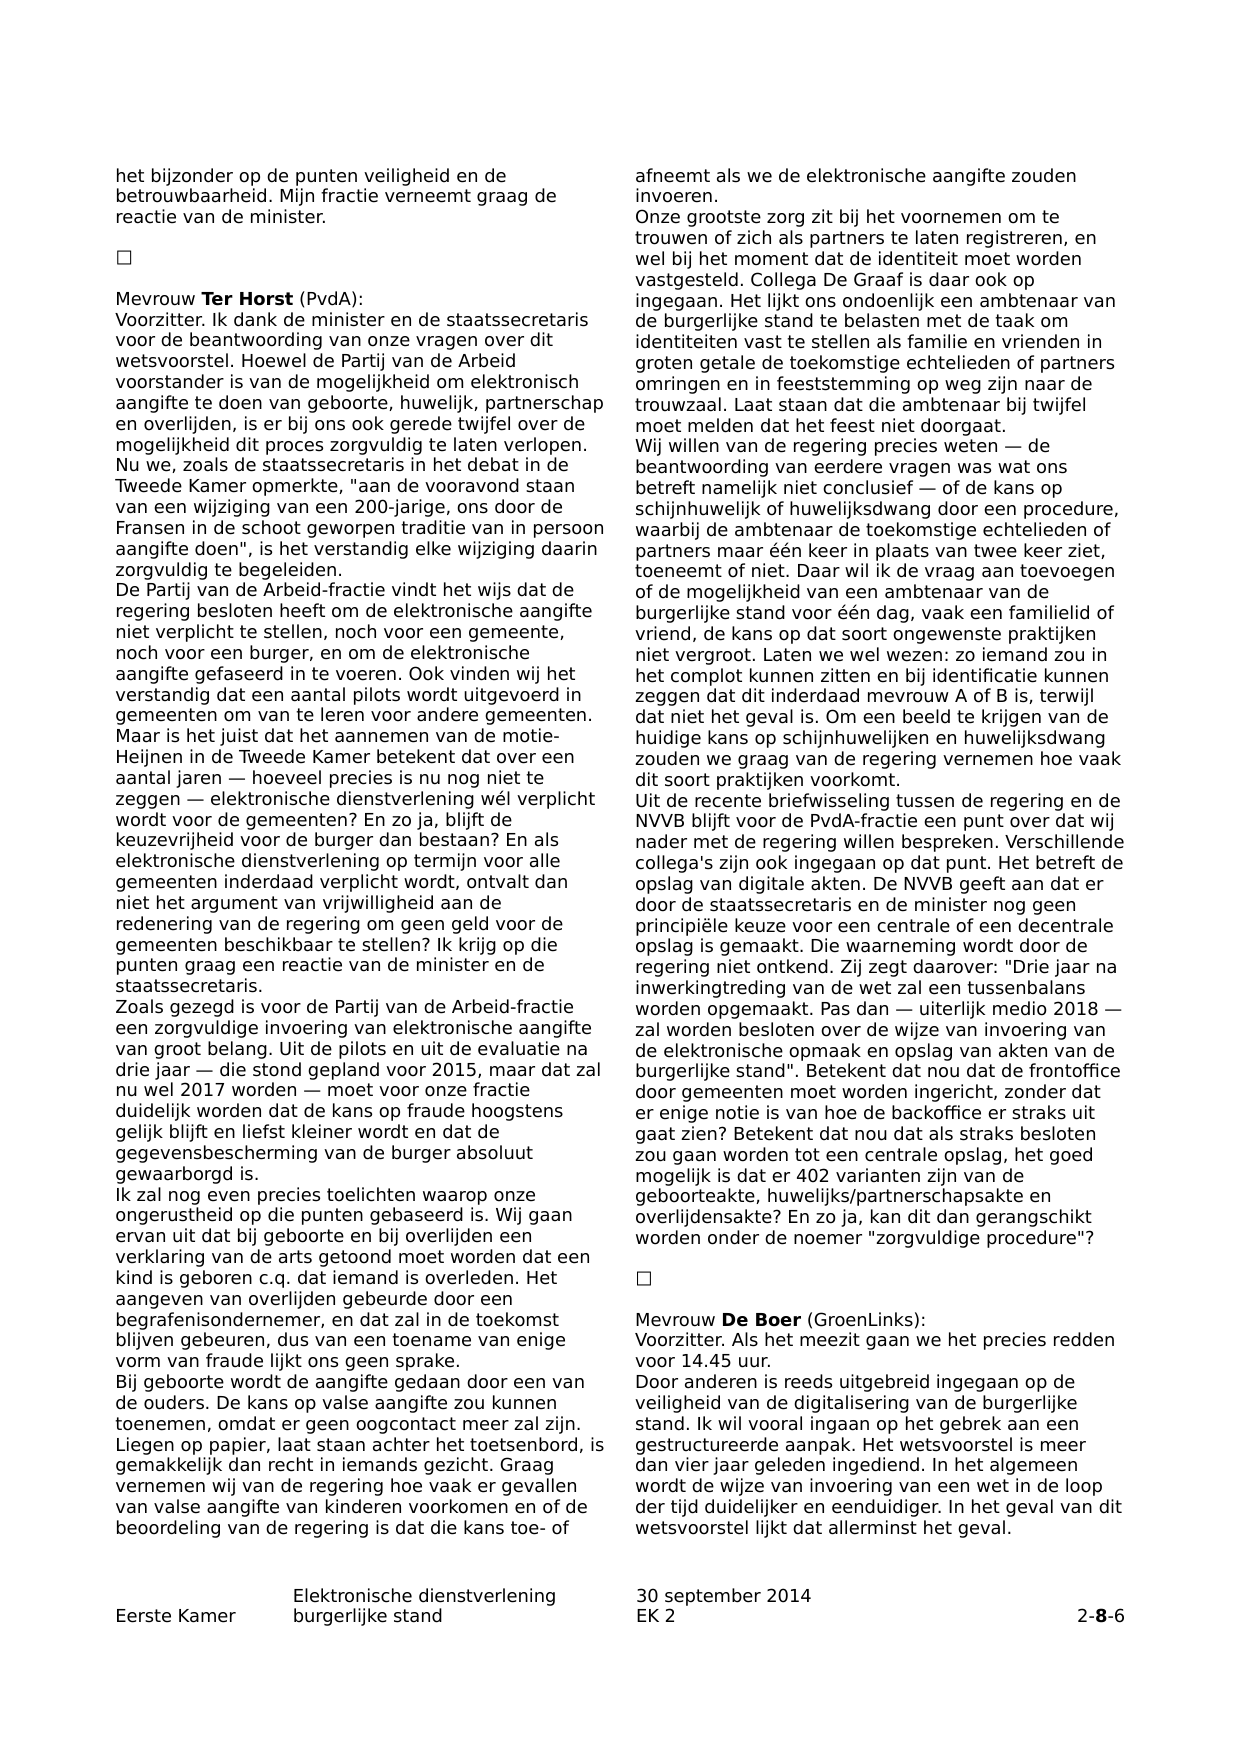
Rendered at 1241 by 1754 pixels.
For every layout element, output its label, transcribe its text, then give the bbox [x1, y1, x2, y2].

text Uit de recente briefwisseling tussen de regering en de NVVB blijft voor de PvdA-fractie een punt over dat wij nader met de regering willen bespreken. Verschillende collega's zijn ook ingegaan op dat punt. Het betreft de opslag van digitale akten. De NVVB geeft aan dat er door de staatssecretaris en de minister nog geen principiële keuze voor een centrale of een decentrale opslag is gemaakt. Die waarneming wordt door de regering niet ontkend. Zij zegt daarover: "Drie jaar na inwerkingtreding van de wet zal een tussenbalans worden opgemaakt. Pas dan — uiterlijk medio 2018 — zal worden besloten over de wijze van invoering van de elektronische opmaak en opslag van akten van de burgerlijke stand". Betekent dat nou dat de frontoffice door gemeenten moet worden ingericht, zonder dat er enige notie is van hoe de backoffice er straks uit gaat zien? Betekent dat nou dat als straks besloten zou gaan worden tot een centrale opslag, het goed mogelijk is dat er 402 varianten zijn van de geboorteakte, huwelijks/partnerschapsakte en overlijdensakte? En zo ja, kan dit dan gerangschikt worden onder de noemer "zorgvuldige procedure"? [635, 790, 1125, 1249]
text Zoals gezegd is voor de Partij van de Arbeid-fractie een zorgvuldige invoering van elektronische aangifte van groot belang. Uit de pilots en uit de evaluatie na drie jaar — die stond gepland voor 2015, maar dat zal nu wel 2017 worden — moet voor onze fractie duidelijk worden dat de kans op fraude hoogstens gelijk blijft en liefst kleiner wordt en dat de gegevensbescherming van de burger absoluut gewaarborgd is. [115, 997, 605, 1184]
text afneemt als we de elektronische aangifte zouden invoeren. [635, 165, 1125, 207]
text Onze grootste zorg zit bij het voornemen om te trouwen of zich als partners te laten registreren, en wel bij het moment dat de identiteit moet worden vastgesteld. Collega De Graaf is daar ook op ingegaan. Het lijkt ons ondoenlijk een ambtenaar van de burgerlijke stand te belasten met de taak om identiteiten vast te stellen als familie en vrienden in groten getale de toekomstige echtelieden of partners omringen en in feeststemming op weg zijn naar de trouwzaal. Laat staan dat die ambtenaar bij twijfel moet melden dat het feest niet doorgaat. [635, 207, 1125, 436]
text De Partij van de Arbeid-fractie vindt het wijs dat de regering besloten heeft om de elektronische aangifte niet verplicht te stellen, noch voor een gemeente, noch voor een burger, en om de elektronische aangifte gefaseerd in te voeren. Ook vinden wij het verstandig dat een aantal pilots wordt uitgevoerd in gemeenten om van te leren voor andere gemeenten. [115, 580, 605, 726]
text Voorzitter. Ik dank de minister en de staatssecretaris voor de beantwoording van onze vragen over dit wetsvoorstel. Hoewel de Partij van de Arbeid voorstander is van de mogelijkheid om elektronisch aangifte te doen van geboorte, huwelijk, partnerschap en overlijden, is er bij ons ook gerede twijfel over de mogelijkheid dit proces zorgvuldig te laten verlopen. [115, 309, 605, 455]
text ⬜ [115, 248, 605, 268]
text Bij geboorte wordt de aangifte gedaan door een van de ouders. De kans op valse aangifte zou kunnen toenemen, omdat er geen oogcontact meer zal zijn. Liegen op papier, laat staan achter het toetsenbord, is gemakkelijk dan recht in iemands gezicht. Graag vernemen wij van de regering hoe vaak er gevallen van valse aangifte van kinderen voorkomen en of de beoordeling van de regering is dat die kans toe- of [115, 1372, 605, 1538]
text ⬜ [635, 1269, 1125, 1289]
text Wij willen van de regering precies weten — de beantwoording van eerdere vragen was wat ons betreft namelijk niet conclusief — of de kans op schijnhuwelijk of huwelijksdwang door een procedure, waarbij de ambtenaar de toekomstige echtelieden of partners maar één keer in plaats van twee keer ziet, toeneemt of niet. Daar wil ik de vraag aan toevoegen of de mogelijkheid van een ambtenaar van de burgerlijke stand voor één dag, vaak een familielid of vriend, de kans op dat soort ongewenste praktijken niet vergroot. Laten we wel wezen: zo iemand zou in het complot kunnen zitten en bij identificatie kunnen zeggen dat dit inderdaad mevrouw A of B is, terwijl dat niet het geval is. Om een beeld te krijgen van de huidige kans op schijnhuwelijken en huwelijksdwang zouden we graag van de regering vernemen hoe vaak dit soort praktijken voorkomt. [635, 436, 1125, 790]
text Ik zal nog even precies toelichten waarop onze ongerustheid op die punten gebaseerd is. Wij gaan ervan uit dat bij geboorte en bij overlijden een verklaring van de arts getoond moet worden dat een kind is geboren c.q. dat iemand is overleden. Het aangeven van overlijden gebeurde door een begrafenisondernemer, en dat zal in de toekomst blijven gebeuren, dus van een toename van enige vorm van fraude lijkt ons geen sprake. [115, 1184, 605, 1372]
text Door anderen is reeds uitgebreid ingegaan op de veiligheid van de digitalisering van de burgerlijke stand. Ik wil vooral ingaan op het gebrek aan een gestructureerde aanpak. Het wetsvoorstel is meer dan vier jaar geleden ingediend. In het algemeen wordt de wijze van invoering van een wet in de loop der tijd duidelijker en eenduidiger. In het geval van dit wetsvoorstel lijkt dat allerminst het geval. [635, 1372, 1125, 1538]
text Mevrouw Ter Horst (PvdA): [115, 288, 605, 309]
text Mevrouw De Boer (GroenLinks): [635, 1309, 1125, 1330]
text Voorzitter. Als het meezit gaan we het precies redden voor 14.45 uur. [635, 1330, 1125, 1372]
text Nu we, zoals de staatssecretaris in het debat in de Tweede Kamer opmerkte, "aan de vooravond staan van een wijziging van een 200-jarige, ons door de Fransen in de schoot geworpen traditie van in persoon aangifte doen", is het verstandig elke wijziging daarin zorgvuldig te begeleiden. [115, 455, 605, 580]
text Maar is het juist dat het aannemen van de motie-Heijnen in de Tweede Kamer betekent dat over een aantal jaren — hoeveel precies is nu nog niet te zeggen — elektronische dienstverlening wél verplicht wordt voor de gemeenten? En zo ja, blijft de keuzevrijheid voor de burger dan bestaan? En als elektronische dienstverlening op termijn voor alle gemeenten inderdaad verplicht wordt, ontvalt dan niet het argument van vrijwilligheid aan de redenering van de regering om geen geld voor de gemeenten beschikbaar te stellen? Ik krijg op die punten graag een reactie van de minister en de staatssecretaris. [115, 726, 605, 997]
text het bijzonder op de punten veiligheid en de betrouwbaarheid. Mijn fractie verneemt graag de reactie van de minister. [115, 165, 605, 228]
